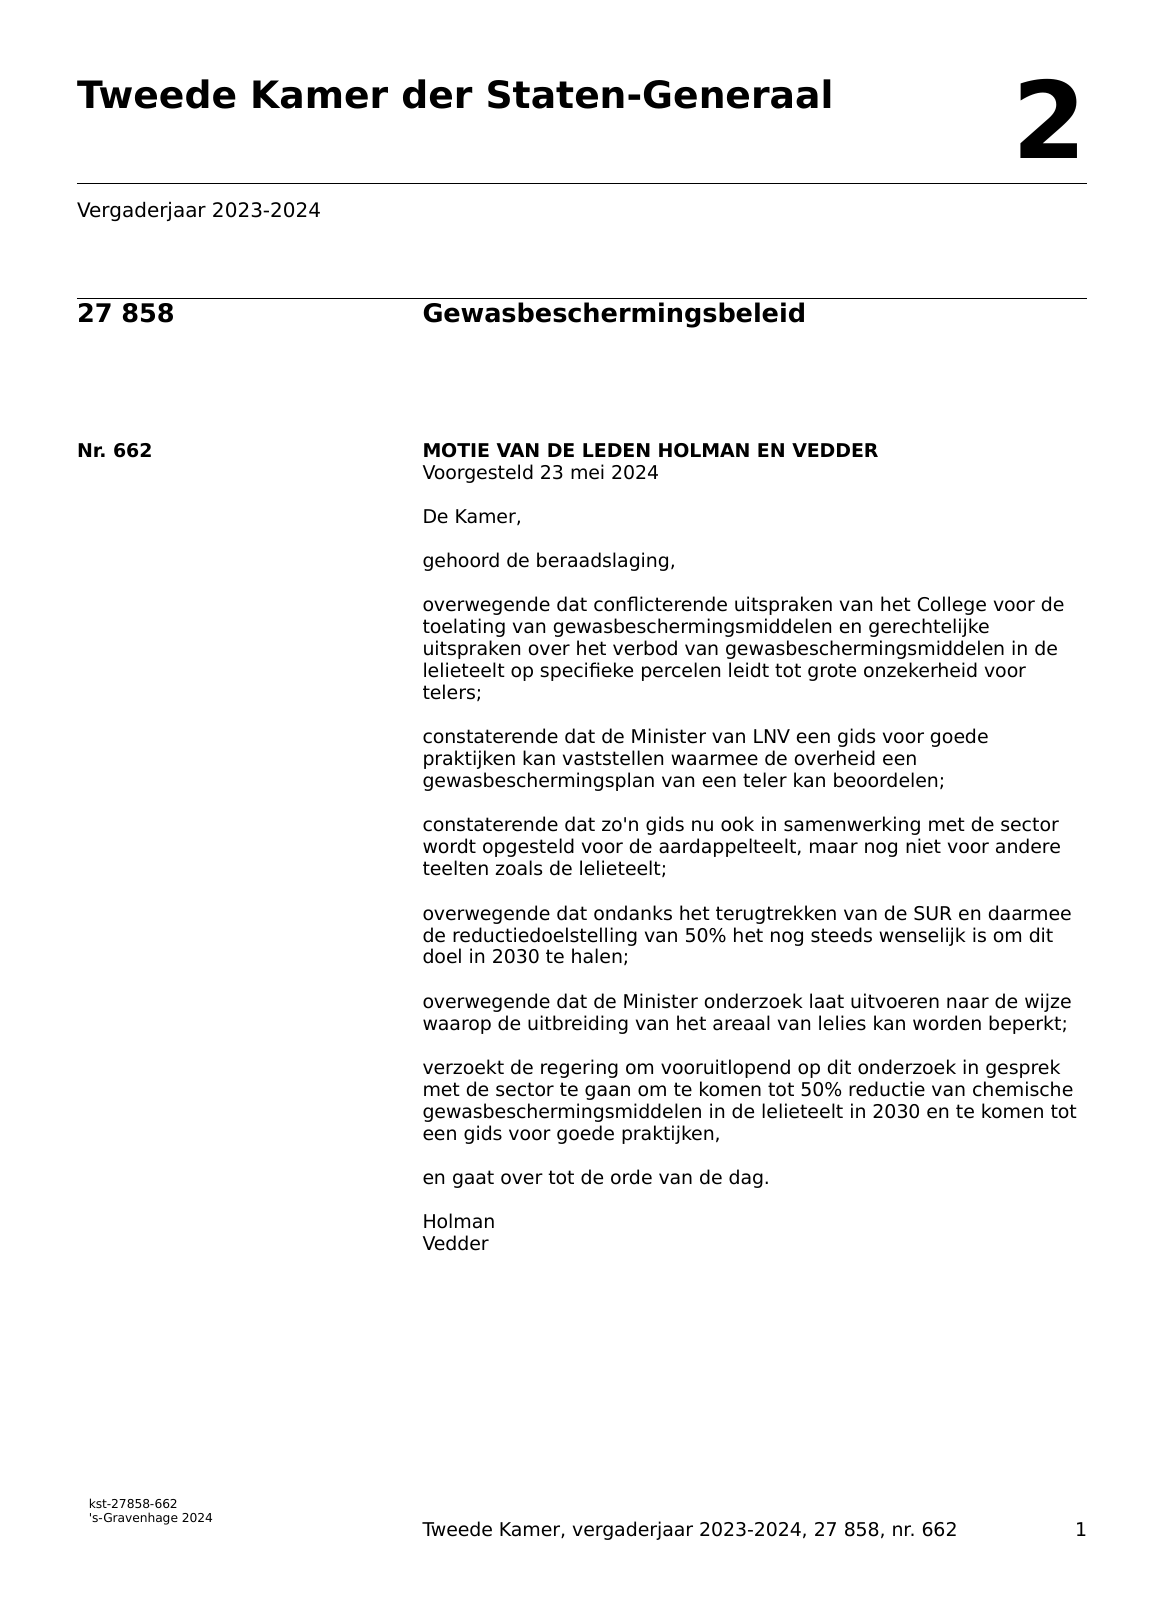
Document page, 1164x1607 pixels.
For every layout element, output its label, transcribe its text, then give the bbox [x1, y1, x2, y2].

text verzoekt de regering om vooruitlopend op dit onderzoek in gesprek met de sector te gaan om te komen tot 50% reductie van chemische gewasbeschermingsmiddelen in de lelieteelt in 2030 en te komen tot een gids voor goede praktijken, [422, 1057, 1087, 1145]
text overwegende dat de Minister onderzoek laat uitvoeren naar de wijze waarop de uitbreiding van het areaal van lelies kan worden beperkt; [422, 991, 1087, 1034]
text constaterende dat de Minister van LNV een gids voor goede praktijken kan vaststellen waarmee de overheid een gewasbeschermingsplan van een teler kan beoordelen; [422, 726, 1087, 792]
text constaterende dat zo'n gids nu ook in samenwerking met de sector wordt opgesteld voor de aardappelteelt, maar nog niet voor andere teelten zoals de lelieteelt; [422, 814, 1087, 880]
text en gaat over tot de orde van de dag. [422, 1167, 1087, 1189]
text kst-27858-662 [88, 1497, 323, 1511]
text Voorgesteld 23 mei 2024 [422, 462, 1087, 484]
table_cell Vergaderjaar 2023-2024 [77, 184, 1087, 298]
text Holman [422, 1211, 1087, 1233]
text gehoord de beraadslaging, [422, 550, 1087, 572]
text overwegende dat ondanks het terugtrekken van de SUR en daarmee de reductiedoelstelling van 50% het nog steeds wenselijk is om dit doel in 2030 te halen; [422, 902, 1087, 968]
subtitle Nr. 662 MOTIE VAN DE LEDEN HOLMAN EN VEDDER [77, 440, 1087, 462]
text 's-Gravenhage 2024 [88, 1511, 323, 1525]
table_header 2 [886, 59, 1087, 183]
text Vedder [422, 1233, 1087, 1255]
text overwegende dat conflicterende uitspraken van het College voor de toelating van gewasbeschermingsmiddelen en gerechtelijke uitspraken over het verbod van gewasbeschermingsmiddelen in de lelieteelt op specifieke percelen leidt tot grote onzekerheid voor telers; [422, 594, 1087, 704]
subtitle 27 858 Gewasbeschermingsbeleid [77, 299, 1087, 329]
text De Kamer, [422, 506, 1087, 528]
table_header Tweede Kamer der Staten-Generaal [77, 59, 886, 183]
